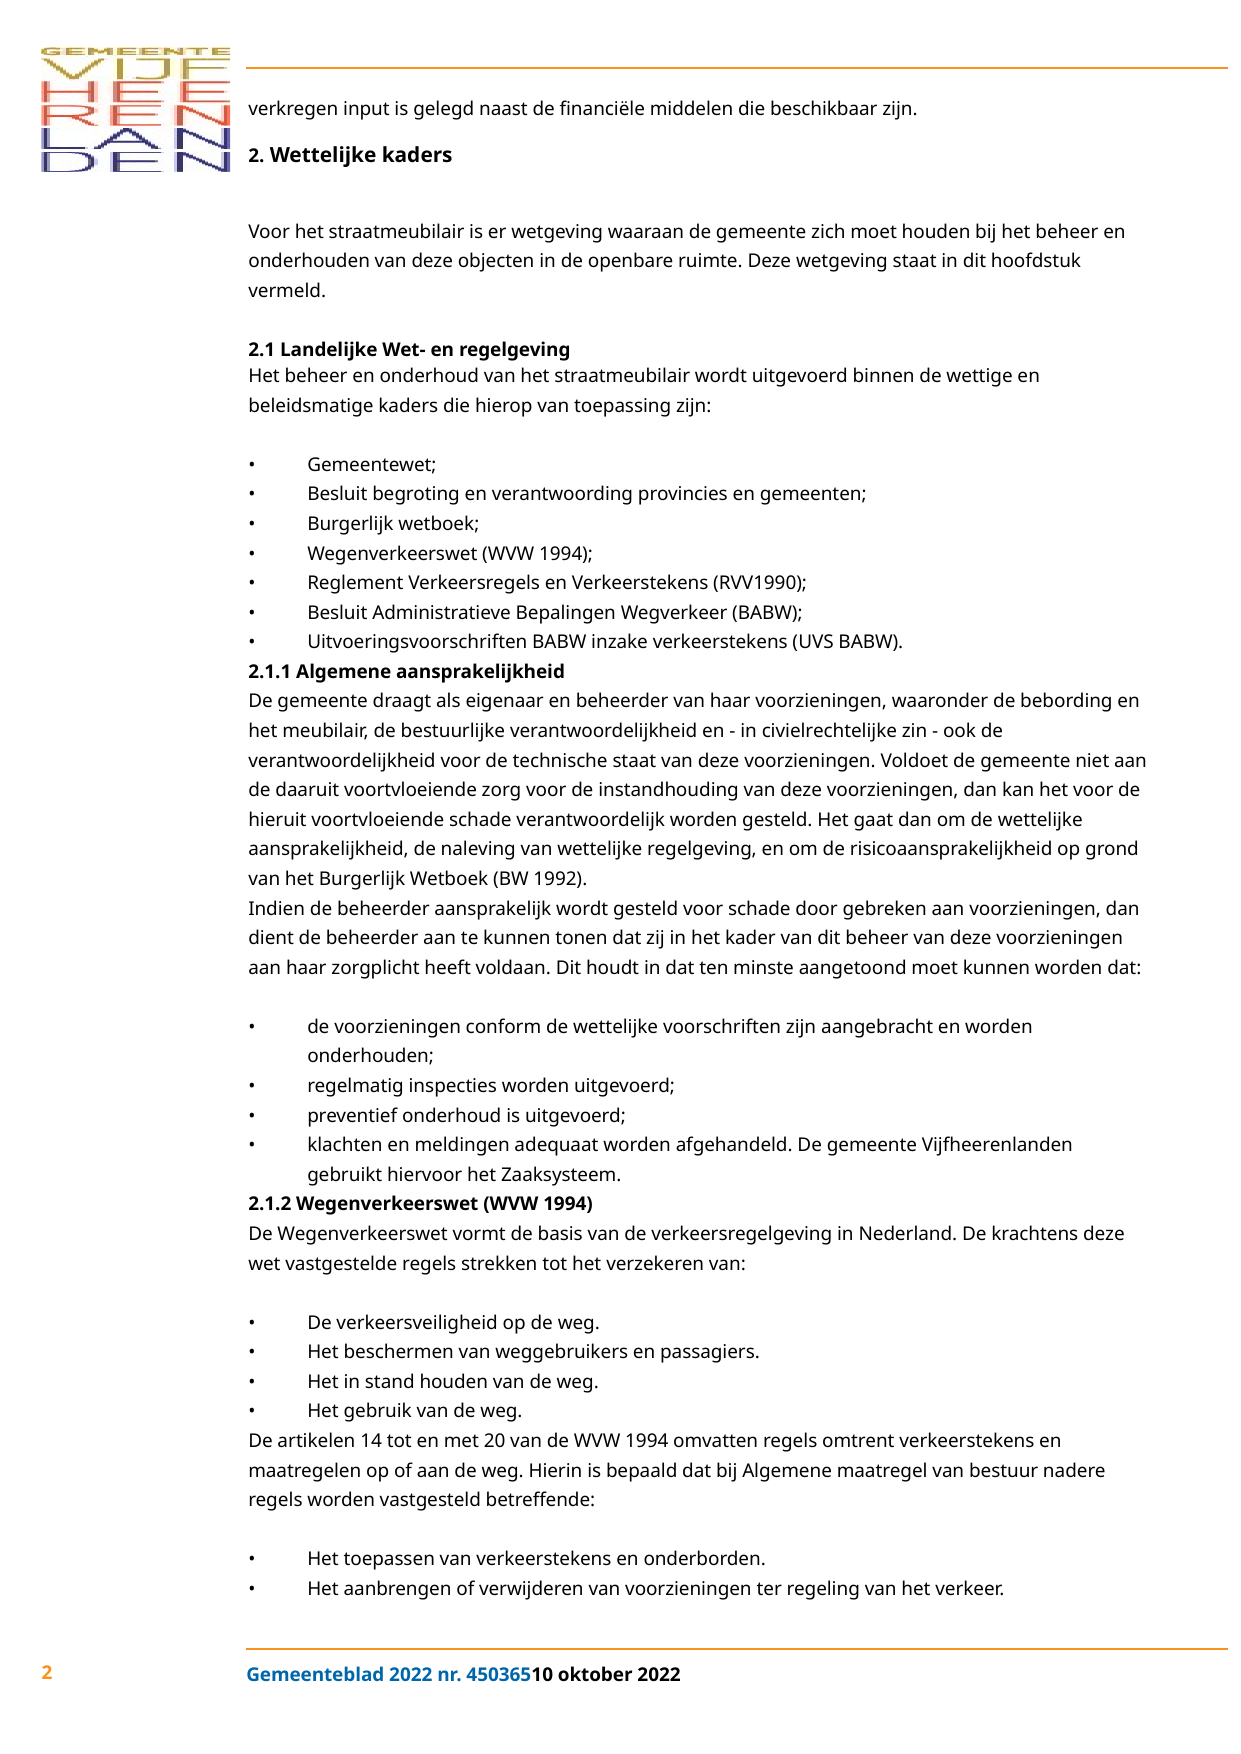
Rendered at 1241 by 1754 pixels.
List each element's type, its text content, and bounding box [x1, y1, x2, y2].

list Uitvoeringsvoorschriften BABW inzake verkeerstekens (UVS BABW). [248, 628, 1152, 654]
list de voorzieningen conform de wettelijke voorschriften zijn aangebracht en worden onderhouden; [248, 1013, 1152, 1068]
list Het aanbrengen of verwijderen van voorzieningen ter regeling van het verkeer. [248, 1575, 1152, 1601]
text 2.1.2 Wegenverkeerswet (WVW 1994) [248, 1191, 1152, 1216]
list preventief onderhoud is uitgevoerd; [248, 1102, 1152, 1127]
text Indien de beheerder aansprakelijk wordt gesteld voor schade door gebreken aan voorzieningen, dan dient de beheerder aan te kunnen tonen dat zij in het kader van dit beheer van deze voorzieningen aan haar zorgplicht heeft voldaan. Dit houdt in dat ten minste aangetoond moet kunnen worden dat: [248, 895, 1152, 979]
list regelmatig inspecties worden uitgevoerd; [248, 1072, 1152, 1098]
text De gemeente draagt als eigenaar en beheerder van haar voorzieningen, waaronder de bebording en het meubilair, de bestuurlijke verantwoordelijkheid en - in civielrechtelijke zin - ook de verantwoordelijkheid voor de technische staat van deze voorzieningen. Voldoet de gemeente niet aan de daaruit voortvloeiende zorg voor de instandhouding van deze voorzieningen, dan kan het voor de hieruit voortvloeiende schade verantwoordelijk worden gesteld. Het gaat dan om de wettelijke aansprakelijkheid, de naleving van wettelijke regelgeving, en om de risicoaansprakelijkheid op grond van het Burgerlijk Wetboek (BW 1992). [248, 688, 1152, 891]
text Voor het straatmeubilair is er wetgeving waaraan de gemeente zich moet houden bij het beheer en onderhouden van deze objecten in de openbare ruimte. Deze wetgeving staat in dit hoofdstuk vermeld. [248, 218, 1152, 303]
picture [41, 47, 231, 172]
list Burgerlijk wetboek; [248, 510, 1152, 536]
text verkregen input is gelegd naast de financiële middelen die beschikbaar zijn. [248, 95, 1152, 121]
text 2.1 Landelijke Wet- en regelgeving [248, 336, 1152, 362]
text De artikelen 14 tot en met 20 van de WVW 1994 omvatten regels omtrent verkeerstekens en maatregelen op of aan de weg. Hierin is bepaald dat bij Algemene maatregel van bestuur nadere regels worden vastgesteld betreffende: [248, 1427, 1152, 1512]
text Het beheer en onderhoud van het straatmeubilair wordt uitgevoerd binnen de wettige en beleidsmatige kaders die hierop van toepassing zijn: [248, 362, 1152, 417]
list Het in stand houden van de weg. [248, 1368, 1152, 1394]
list klachten en meldingen adequaat worden afgehandeld. De gemeente Vijfheerenlanden gebruikt hiervoor het Zaaksysteem. [248, 1131, 1152, 1187]
list Het beschermen van weggebruikers en passagiers. [248, 1338, 1152, 1364]
list Het toepassen van verkeerstekens en onderborden. [248, 1546, 1152, 1571]
list Het gebruik van de weg. [248, 1398, 1152, 1423]
list De verkeersveiligheid op de weg. [248, 1309, 1152, 1334]
list Besluit begroting en verantwoording provincies en gemeenten; [248, 481, 1152, 506]
list Besluit Administratieve Bepalingen Wegverkeer (BABW); [248, 599, 1152, 624]
list Reglement Verkeersregels en Verkeerstekens (RVV1990); [248, 569, 1152, 595]
list Gemeentewet; [248, 451, 1152, 477]
text 2. Wettelijke kaders [248, 140, 1152, 169]
list Wegenverkeerswet (WVW 1994); [248, 540, 1152, 565]
text De Wegenverkeerswet vormt de basis van de verkeersregelgeving in Nederland. De krachtens deze wet vastgestelde regels strekken tot het verzekeren van: [248, 1220, 1152, 1275]
text 2.1.1 Algemene aansprakelijkheid [248, 658, 1152, 684]
